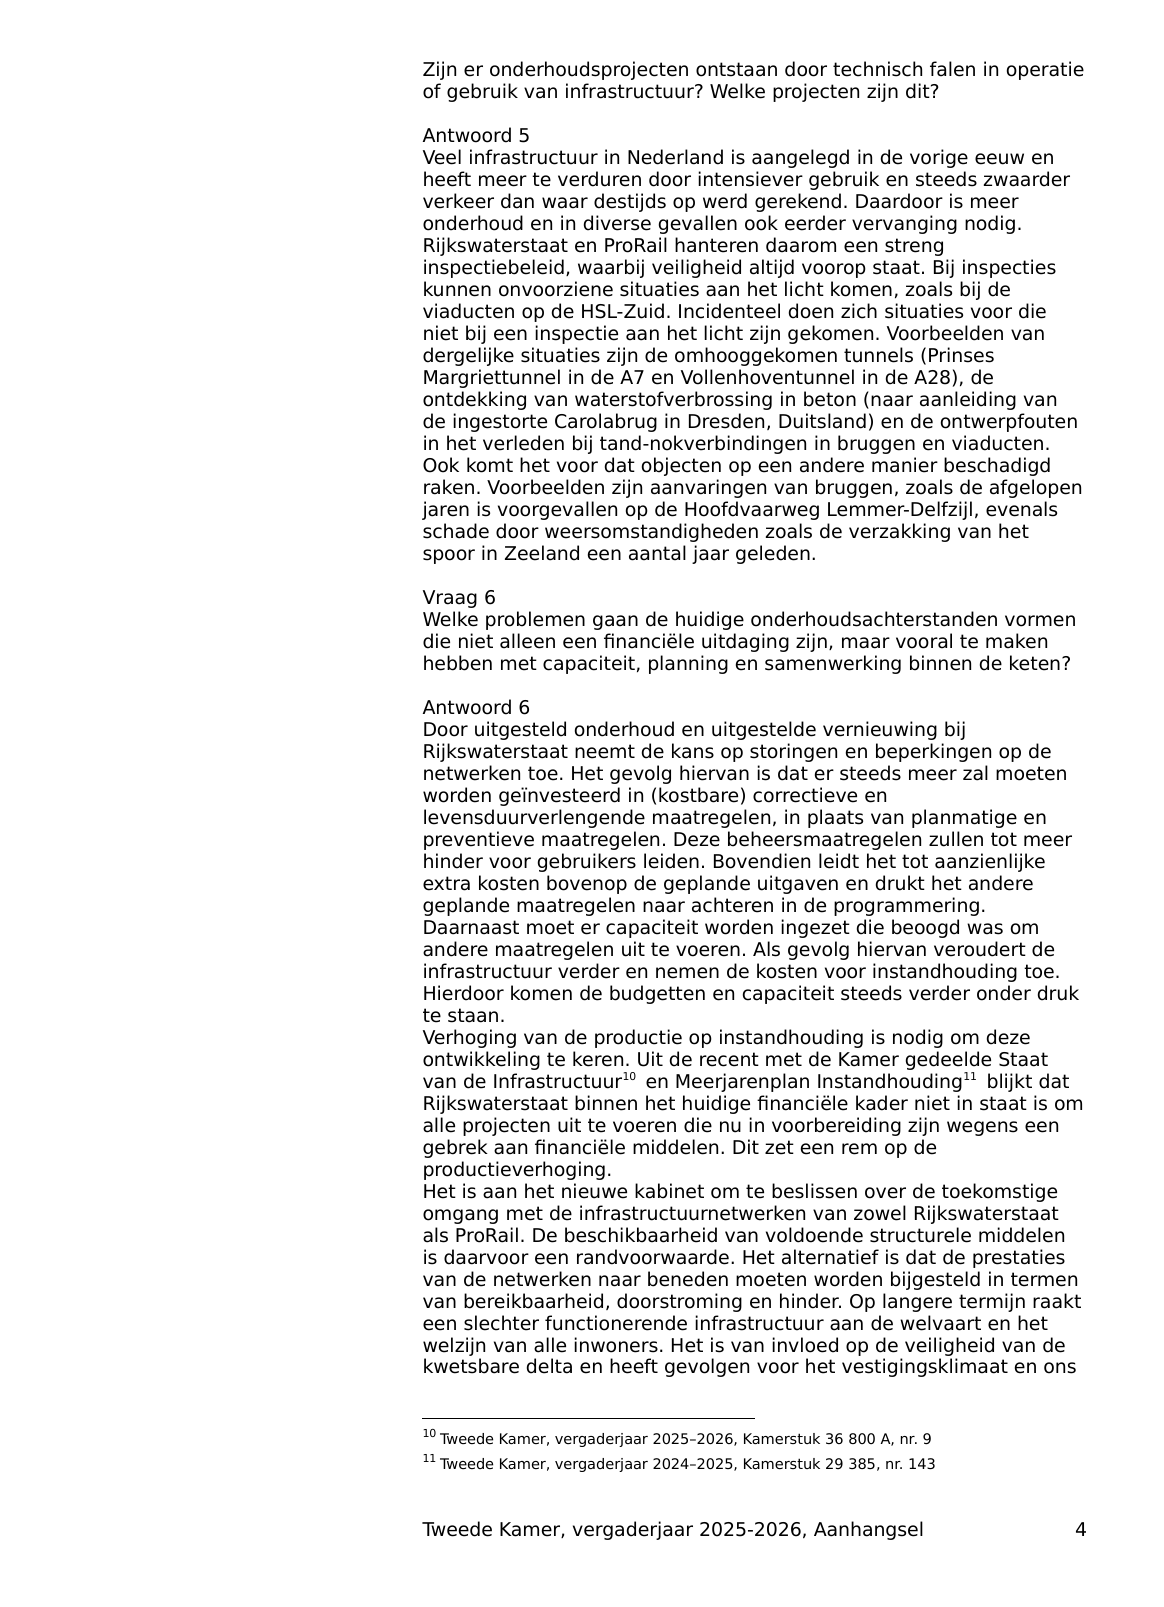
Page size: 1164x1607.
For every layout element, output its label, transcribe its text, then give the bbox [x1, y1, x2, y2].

text Zijn er onderhoudsprojecten ontstaan door technisch falen in operatie of gebruik van infrastructuur? Welke projecten zijn dit? [422, 59, 1087, 103]
text Het is aan het nieuwe kabinet om te beslissen over de toekomstige omgang met de infrastructuurnetwerken van zowel Rijkswaterstaat als ProRail. De beschikbaarheid van voldoende structurele middelen is daarvoor een randvoorwaarde. Het alternatief is dat de prestaties van de netwerken naar beneden moeten worden bijgesteld in termen van bereikbaarheid, doorstroming en hinder. Op langere termijn raakt een slechter functionerende infrastructuur aan de welvaart en het welzijn van alle inwoners. Het is van invloed op de veiligheid van de kwetsbare delta en heeft gevolgen voor het vestigingsklimaat en ons [422, 1181, 1087, 1378]
text Antwoord 5 [422, 125, 1087, 147]
text Veel infrastructuur in Nederland is aangelegd in de vorige eeuw en heeft meer te verduren door intensiever gebruik en steeds zwaarder verkeer dan waar destijds op werd gerekend. Daardoor is meer onderhoud en in diverse gevallen ook eerder vervanging nodig. Rijkswaterstaat en ProRail hanteren daarom een streng inspectiebeleid, waarbij veiligheid altijd voorop staat. Bij inspecties kunnen onvoorziene situaties aan het licht komen, zoals bij de viaducten op de HSL-Zuid. Incidenteel doen zich situaties voor die niet bij een inspectie aan het licht zijn gekomen. Voorbeelden van dergelijke situaties zijn de omhooggekomen tunnels (Prinses Margriettunnel in de A7 en Vollenhoventunnel in de A28), de ontdekking van waterstofverbrossing in beton (naar aanleiding van de ingestorte Carolabrug in Dresden, Duitsland) en de ontwerpfouten in het verleden bij tand-nokverbindingen in bruggen en viaducten. Ook komt het voor dat objecten op een andere manier beschadigd raken. Voorbeelden zijn aanvaringen van bruggen, zoals de afgelopen jaren is voorgevallen op de Hoofdvaarweg Lemmer-Delfzijl, evenals schade door weersomstandigheden zoals de verzakking van het spoor in Zeeland een aantal jaar geleden. [422, 147, 1087, 565]
text Antwoord 6 [422, 697, 1087, 719]
text Door uitgesteld onderhoud en uitgestelde vernieuwing bij Rijkswaterstaat neemt de kans op storingen en beperkingen op de netwerken toe. Het gevolg hiervan is dat er steeds meer zal moeten worden geïnvesteerd in (kostbare) correctieve en levensduurverlengende maatregelen, in plaats van planmatige en preventieve maatregelen. Deze beheersmaatregelen zullen tot meer hinder voor gebruikers leiden. Bovendien leidt het tot aanzienlijke extra kosten bovenop de geplande uitgaven en drukt het andere geplande maatregelen naar achteren in de programmering. Daarnaast moet er capaciteit worden ingezet die beoogd was om andere maatregelen uit te voeren. Als gevolg hiervan veroudert de infrastructuur verder en nemen de kosten voor instandhouding toe. Hierdoor komen de budgetten en capaciteit steeds verder onder druk te staan. [422, 719, 1087, 1027]
text Vraag 6 [422, 587, 1087, 609]
text Tweede Kamer, vergaderjaar 2025–2026, Kamerstuk 36 800 A, nr. 9 [422, 1427, 1087, 1449]
text Welke problemen gaan de huidige onderhoudsachterstanden vormen die niet alleen een financiële uitdaging zijn, maar vooral te maken hebben met capaciteit, planning en samenwerking binnen de keten? [422, 609, 1087, 675]
text Tweede Kamer, vergaderjaar 2024–2025, Kamerstuk 29 385, nr. 143 [422, 1452, 1087, 1474]
text Verhoging van de productie op instandhouding is nodig om deze ontwikkeling te keren. Uit de recent met de Kamer gedeelde Staat van de Infrastructuur en Meerjarenplan Instandhouding blijkt dat Rijkswaterstaat binnen het huidige financiële kader niet in staat is om alle projecten uit te voeren die nu in voorbereiding zijn wegens een gebrek aan financiële middelen. Dit zet een rem op de productieverhoging. [422, 1027, 1087, 1181]
